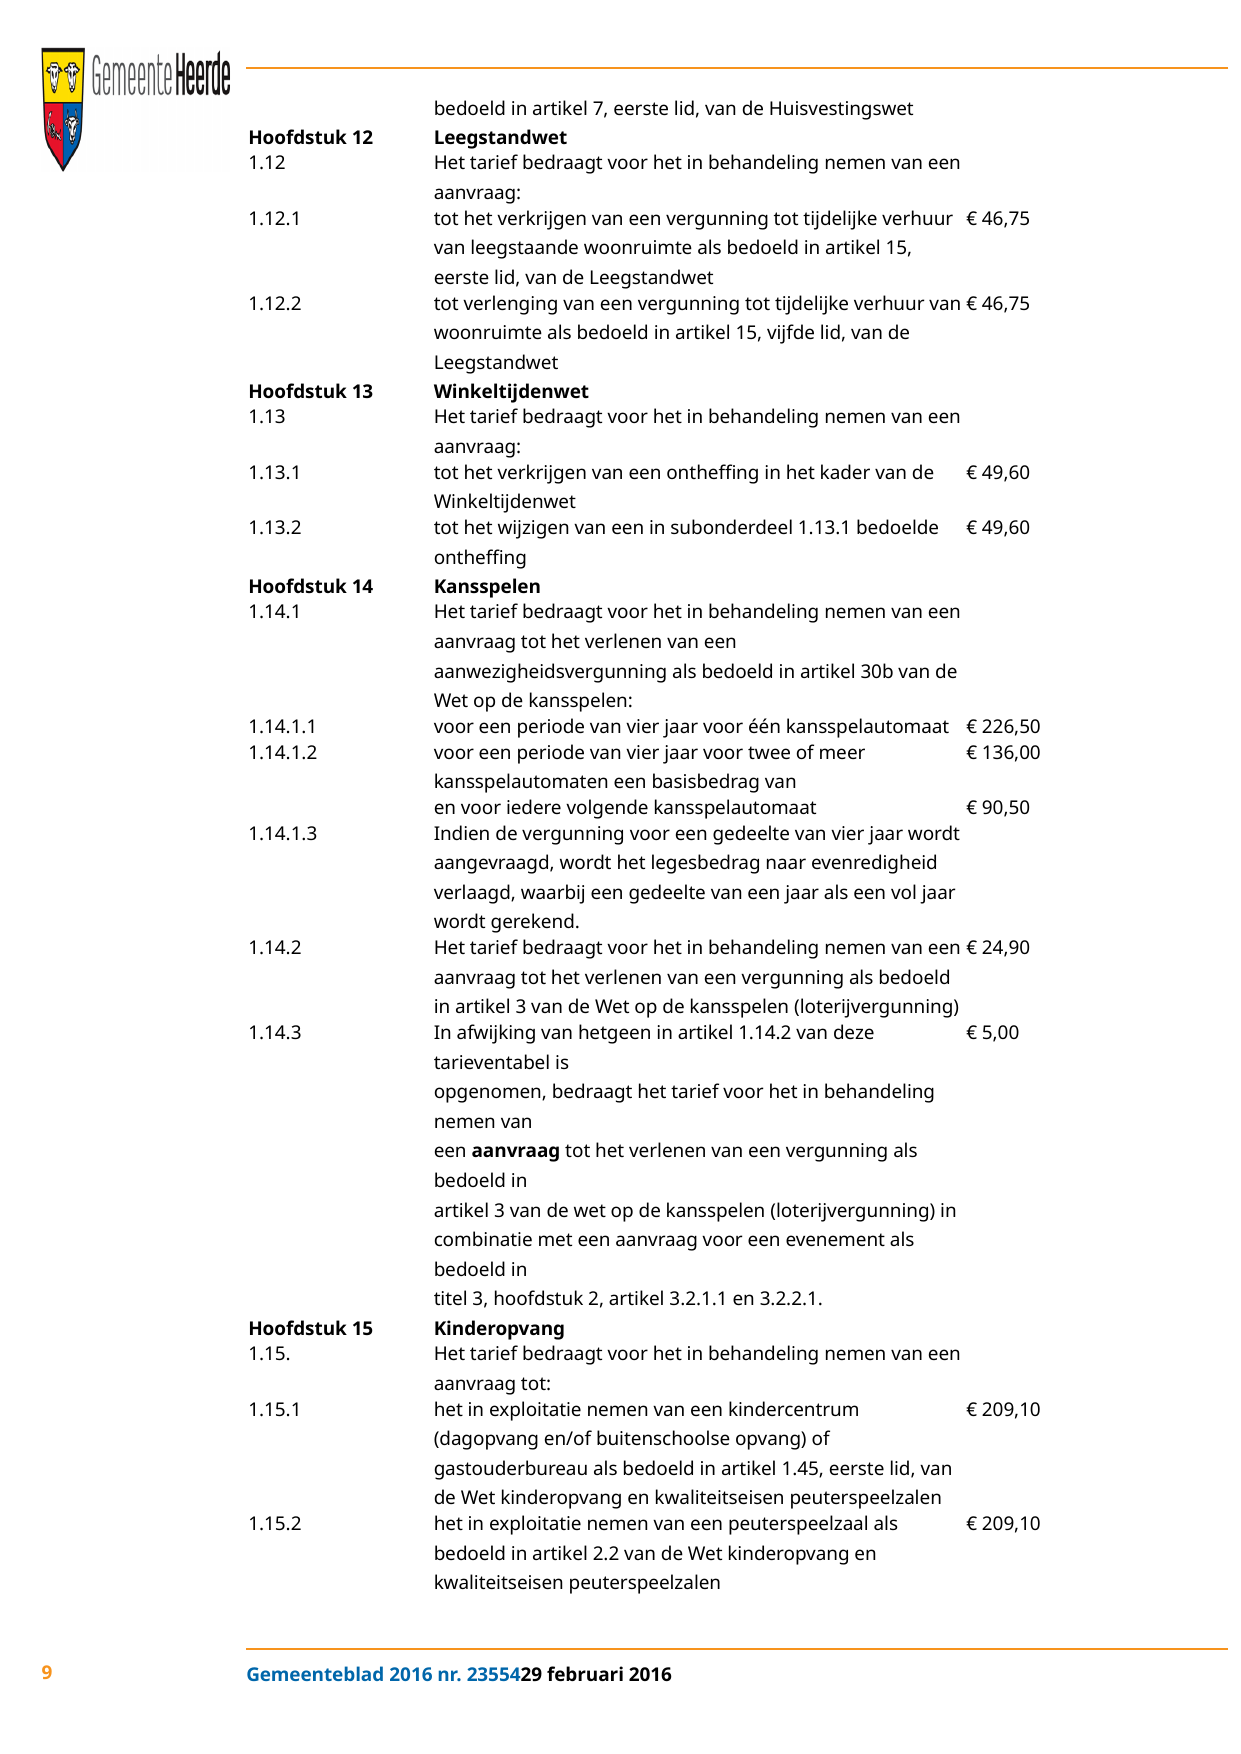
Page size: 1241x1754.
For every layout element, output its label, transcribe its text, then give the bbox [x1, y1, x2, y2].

table_header Kansspelen [434, 573, 966, 599]
table_cell voor een periode van vier jaar voor twee of meer kansspelautomaten een basisbedrag van [434, 739, 966, 794]
table_cell Het tarief bedraagt voor het in behandeling nemen van een aanvraag: [434, 404, 966, 459]
table_header Hoofdstuk 13 [248, 378, 433, 404]
table_cell 1.14.1.3 [248, 820, 433, 934]
table_cell bedoeld in artikel 7, eerste lid, van de Huisvestingswet [434, 95, 966, 121]
table_header Winkeltijdenwet [434, 378, 966, 404]
table_cell 1.12 [248, 150, 433, 205]
table_cell In afwijking van hetgeen in artikel 1.14.2 van deze tarieventabel is opgenomen, bedraagt het tarief voor het in behandeling nemen van een aanvraag tot het verlenen van een vergunning als bedoeld in artikel 3 van de wet op de kansspelen (loterijvergunning) in combinatie met een aanvraag voor een evenement als bedoeld in titel 3, hoofdstuk 2, artikel 3.2.1.1 en 3.2.2.1. [434, 1019, 966, 1311]
table_header Kinderopvang [434, 1315, 966, 1340]
table_cell € 209,10 [966, 1510, 1152, 1595]
table_cell 1.13 [248, 404, 433, 459]
table_cell het in exploitatie nemen van een kindercentrum (dagopvang en/of buitenschoolse opvang) of gastouderbureau als bedoeld in artikel 1.45, eerste lid, van de Wet kinderopvang en kwaliteitseisen peuterspeelzalen [434, 1396, 966, 1510]
table_cell 1.13.2 [248, 514, 433, 570]
table_cell € 209,10 [966, 1396, 1152, 1510]
table_cell € 46,75 [966, 290, 1152, 375]
table_cell € 24,90 [966, 935, 1152, 1019]
table_cell tot verlenging van een vergunning tot tijdelijke verhuur van woonruimte als bedoeld in artikel 15, vijfde lid, van de Leegstandwet [434, 290, 966, 375]
table_cell 1.15.1 [248, 1396, 433, 1510]
table_cell 1.13.1 [248, 459, 433, 514]
table_header Hoofdstuk 15 [248, 1315, 433, 1340]
table_cell 1.14.1.1 [248, 713, 433, 739]
table_cell € 226,50 [966, 713, 1152, 739]
table_cell tot het verkrijgen van een ontheffing in het kader van de Winkeltijdenwet [434, 459, 966, 514]
table_cell 1.14.2 [248, 935, 433, 1019]
table_cell tot het wijzigen van een in subonderdeel 1.13.1 bedoelde ontheffing [434, 514, 966, 570]
table_cell [966, 150, 1152, 205]
table_header [966, 1315, 1152, 1340]
table_header Leegstandwet [434, 124, 966, 149]
table_cell Indien de vergunning voor een gedeelte van vier jaar wordt aangevraagd, wordt het legesbedrag naar evenredigheid verlaagd, waarbij een gedeelte van een jaar als een vol jaar wordt gerekend. [434, 820, 966, 934]
table_header [966, 124, 1152, 149]
table_cell [966, 1340, 1152, 1396]
table_cell Het tarief bedraagt voor het in behandeling nemen van een aanvraag tot het verlenen van een vergunning als bedoeld in artikel 3 van de Wet op de kansspelen (loterijvergunning) [434, 935, 966, 1019]
table_cell € 136,00 [966, 739, 1152, 794]
table_cell € 49,60 [966, 514, 1152, 570]
table_cell [966, 404, 1152, 459]
table_cell € 90,50 [966, 794, 1152, 820]
table_cell Het tarief bedraagt voor het in behandeling nemen van een aanvraag tot: [434, 1340, 966, 1396]
table_cell 1.12.2 [248, 290, 433, 375]
table_cell 1.15. [248, 1340, 433, 1396]
table_cell [248, 95, 433, 121]
table_cell 1.14.1.2 [248, 739, 433, 794]
table_cell Het tarief bedraagt voor het in behandeling nemen van een aanvraag tot het verlenen van een aanwezigheidsvergunning als bedoeld in artikel 30b van de Wet op de kansspelen: [434, 599, 966, 713]
picture [41, 47, 231, 172]
table_cell € 49,60 [966, 459, 1152, 514]
table_cell 1.12.1 [248, 205, 433, 290]
table_cell 1.14.1 [248, 599, 433, 713]
table_cell voor een periode van vier jaar voor één kansspelautomaat [434, 713, 966, 739]
table_cell [966, 599, 1152, 713]
table_cell en voor iedere volgende kansspelautomaat [434, 794, 966, 820]
table_cell € 5,00 [966, 1019, 1152, 1311]
table_cell tot het verkrijgen van een vergunning tot tijdelijke verhuur van leegstaande woonruimte als bedoeld in artikel 15, eerste lid, van de Leegstandwet [434, 205, 966, 290]
table_cell [966, 95, 1152, 121]
table_header [966, 573, 1152, 599]
table_cell € 46,75 [966, 205, 1152, 290]
table_cell 1.14.3 [248, 1019, 433, 1311]
table_cell het in exploitatie nemen van een peuterspeelzaal als bedoeld in artikel 2.2 van de Wet kinderopvang en kwaliteitseisen peuterspeelzalen [434, 1510, 966, 1595]
table_cell Het tarief bedraagt voor het in behandeling nemen van een aanvraag: [434, 150, 966, 205]
table_header Hoofdstuk 12 [248, 124, 433, 149]
table_header Hoofdstuk 14 [248, 573, 433, 599]
table_cell [966, 820, 1152, 934]
table_cell [248, 794, 433, 820]
table_header [966, 378, 1152, 404]
table_cell 1.15.2 [248, 1510, 433, 1595]
